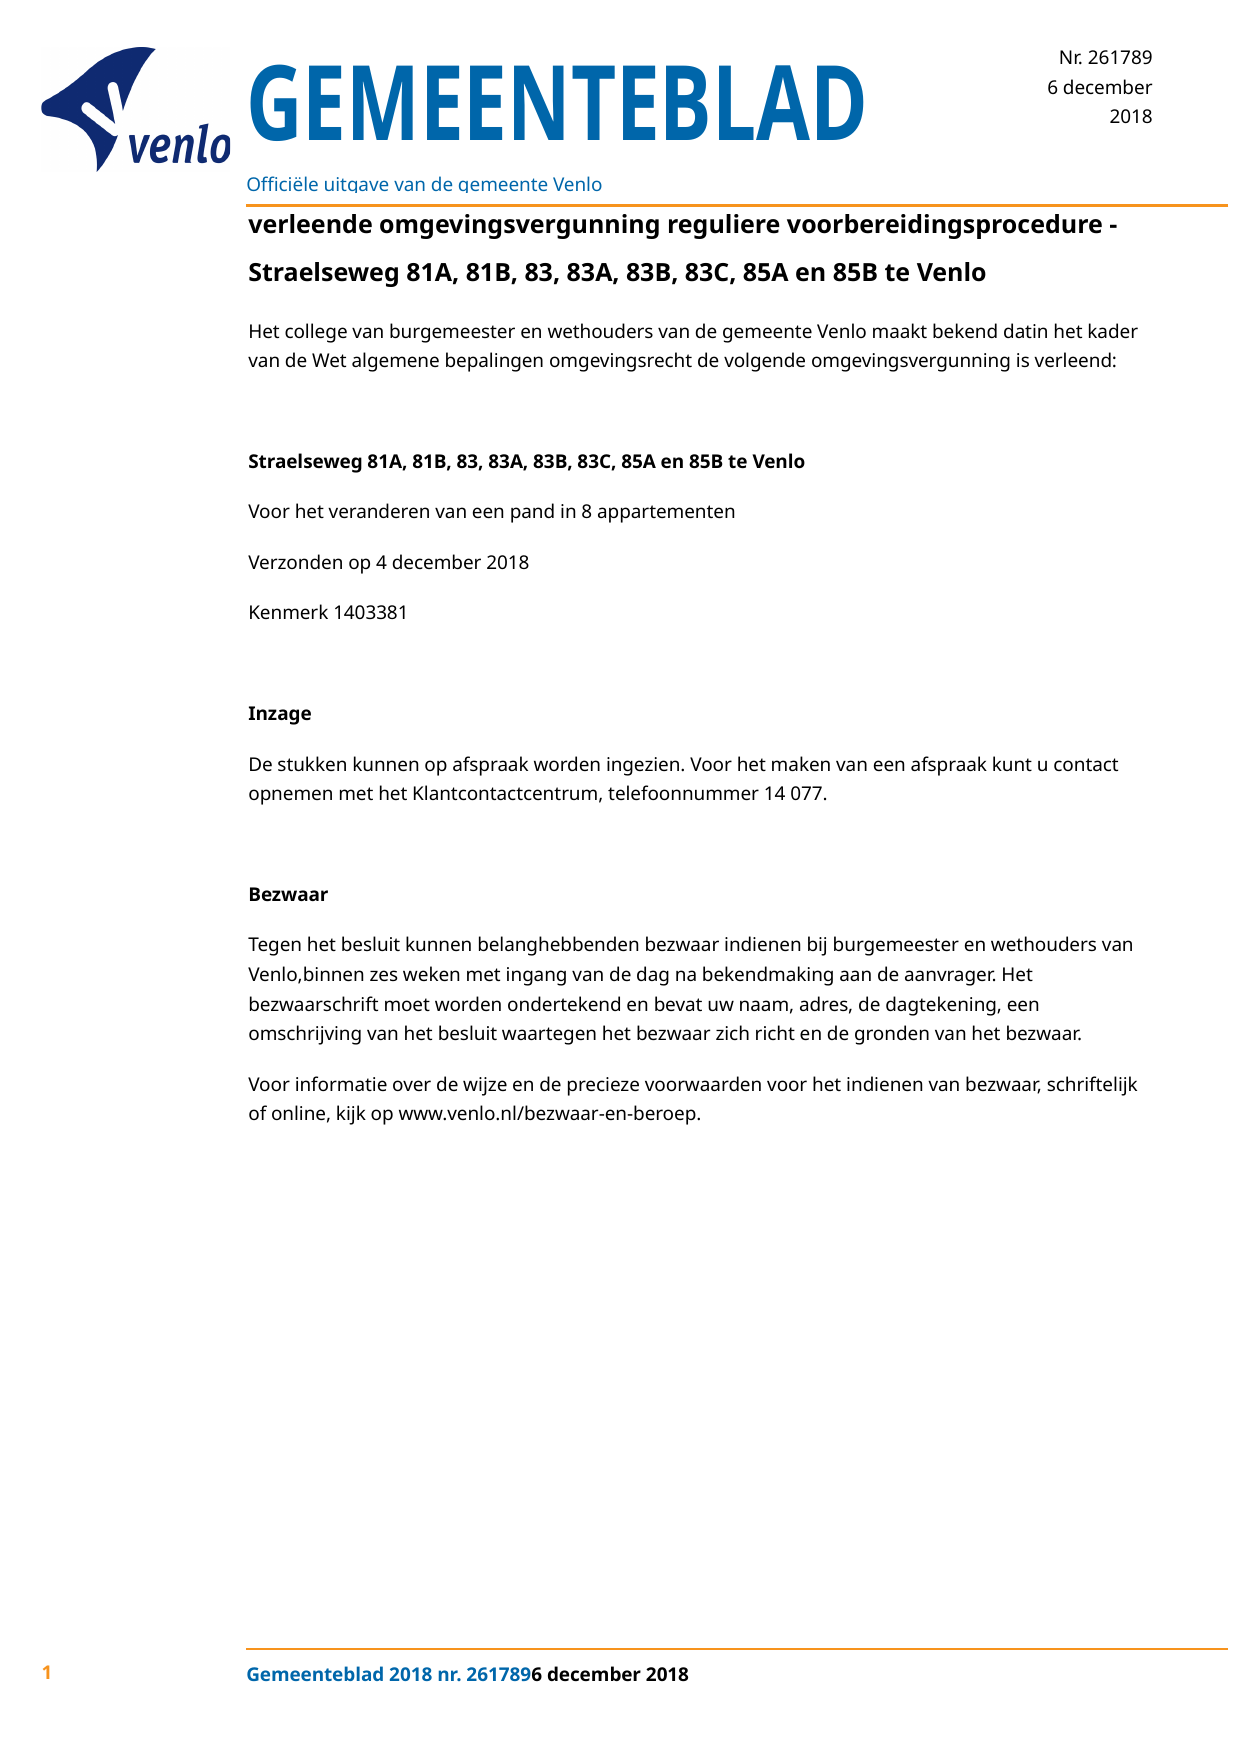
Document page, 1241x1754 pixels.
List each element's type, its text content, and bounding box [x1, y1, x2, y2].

text Voor informatie over de wijze en de precieze voorwaarden voor het indienen van bezwaar, schriftelijk of online, kijk op www.venlo.nl/bezwaar-en-beroep. [248, 1071, 1152, 1126]
text Tegen het besluit kunnen belanghebbenden bezwaar indienen bij burgemeester en wethouders van Venlo,binnen zes weken met ingang van de dag na bekendmaking aan de aanvrager. Het bezwaarschrift moet worden ondertekend en bevat uw naam, adres, de dagtekening, een omschrijving van het besluit waartegen het bezwaar zich richt en de gronden van het bezwaar. [248, 932, 1152, 1046]
text De stukken kunnen op afspraak worden ingezien. Voor het maken van een afspraak kunt u contact opnemen met het Klantcontactcentrum, telefoonnummer 14 077. [248, 751, 1152, 806]
text verleende omgevingsvergunning reguliere voorbereidingsprocedure - Straelseweg 81A, 81B, 83, 83A, 83B, 83C, 85A en 85B te Venlo [248, 207, 1152, 288]
text Voor het veranderen van een pand in 8 appartementen [248, 499, 1152, 524]
picture [41, 47, 231, 172]
text Bezwaar [248, 881, 1152, 907]
text Kenmerk 1403381 [248, 599, 1152, 625]
text Straelseweg 81A, 81B, 83, 83A, 83B, 83C, 85A en 85B te Venlo [248, 448, 1152, 474]
text Verzonden op 4 december 2018 [248, 549, 1152, 575]
text Het college van burgemeester en wethouders van de gemeente Venlo maakt bekend datin het kader van de Wet algemene bepalingen omgevingsrecht de volgende omgevingsvergunning is verleend: [248, 318, 1152, 373]
text Inzage [248, 700, 1152, 726]
